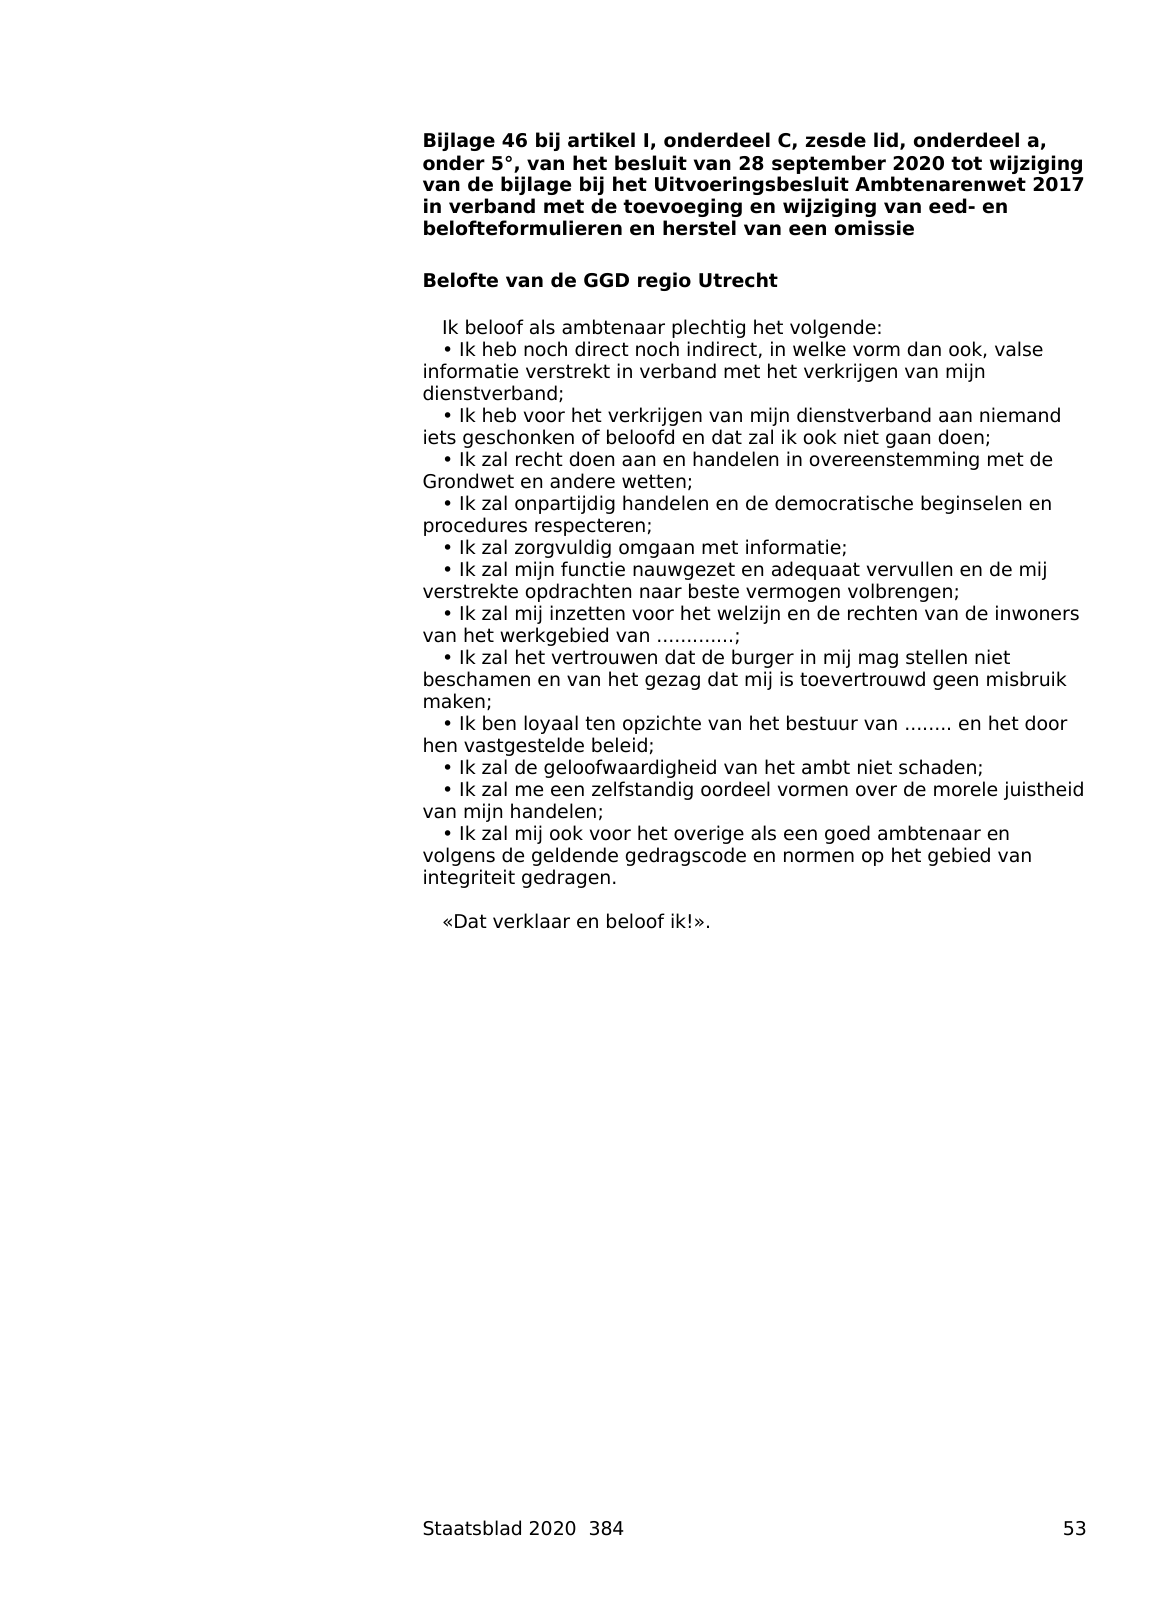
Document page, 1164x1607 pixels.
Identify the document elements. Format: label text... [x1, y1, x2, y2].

text • Ik zal recht doen aan en handelen in overeenstemming met de Grondwet en andere wetten; [422, 449, 1087, 493]
text • Ik zal de geloofwaardigheid van het ambt niet schaden; [422, 757, 1087, 779]
text • Ik zal onpartijdig handelen en de democratische beginselen en procedures respecteren; [422, 493, 1087, 537]
text • Ik heb noch direct noch indirect, in welke vorm dan ook, valse informatie verstrekt in verband met het verkrijgen van mijn dienstverband; [422, 339, 1087, 405]
text • Ik heb voor het verkrijgen van mijn dienstverband aan niemand iets geschonken of beloofd en dat zal ik ook niet gaan doen; [422, 405, 1087, 449]
subtitle Belofte van de GGD regio Utrecht [422, 270, 1087, 292]
text • Ik zal mij ook voor het overige als een goed ambtenaar en volgens de geldende gedragscode en normen op het gebied van integriteit gedragen. [422, 823, 1087, 889]
text • Ik zal het vertrouwen dat de burger in mij mag stellen niet beschamen en van het gezag dat mij is toevertrouwd geen misbruik maken; [422, 647, 1087, 713]
text • Ik zal me een zelfstandig oordeel vormen over de morele juistheid van mijn handelen; [422, 779, 1087, 823]
text Ik beloof als ambtenaar plechtig het volgende: [422, 317, 1087, 339]
subtitle Bijlage 46 bij artikel I, onderdeel C, zesde lid, onderdeel a, onder 5°, van het besluit van 28 september 2020 tot wijziging van de bijlage bij het Uitvoeringsbesluit Ambtenarenwet 2017 in verband met de toevoeging en wijziging van eed- en belofteformulieren en herstel van een omissie [422, 130, 1087, 240]
text «Dat verklaar en beloof ik!». [422, 911, 1087, 933]
text • Ik ben loyaal ten opzichte van het bestuur van ........ en het door hen vastgestelde beleid; [422, 713, 1087, 757]
text • Ik zal mijn functie nauwgezet en adequaat vervullen en de mij verstrekte opdrachten naar beste vermogen volbrengen; [422, 559, 1087, 603]
text • Ik zal mij inzetten voor het welzijn en de rechten van de inwoners van het werkgebied van .............; [422, 603, 1087, 647]
text • Ik zal zorgvuldig omgaan met informatie; [422, 537, 1087, 559]
